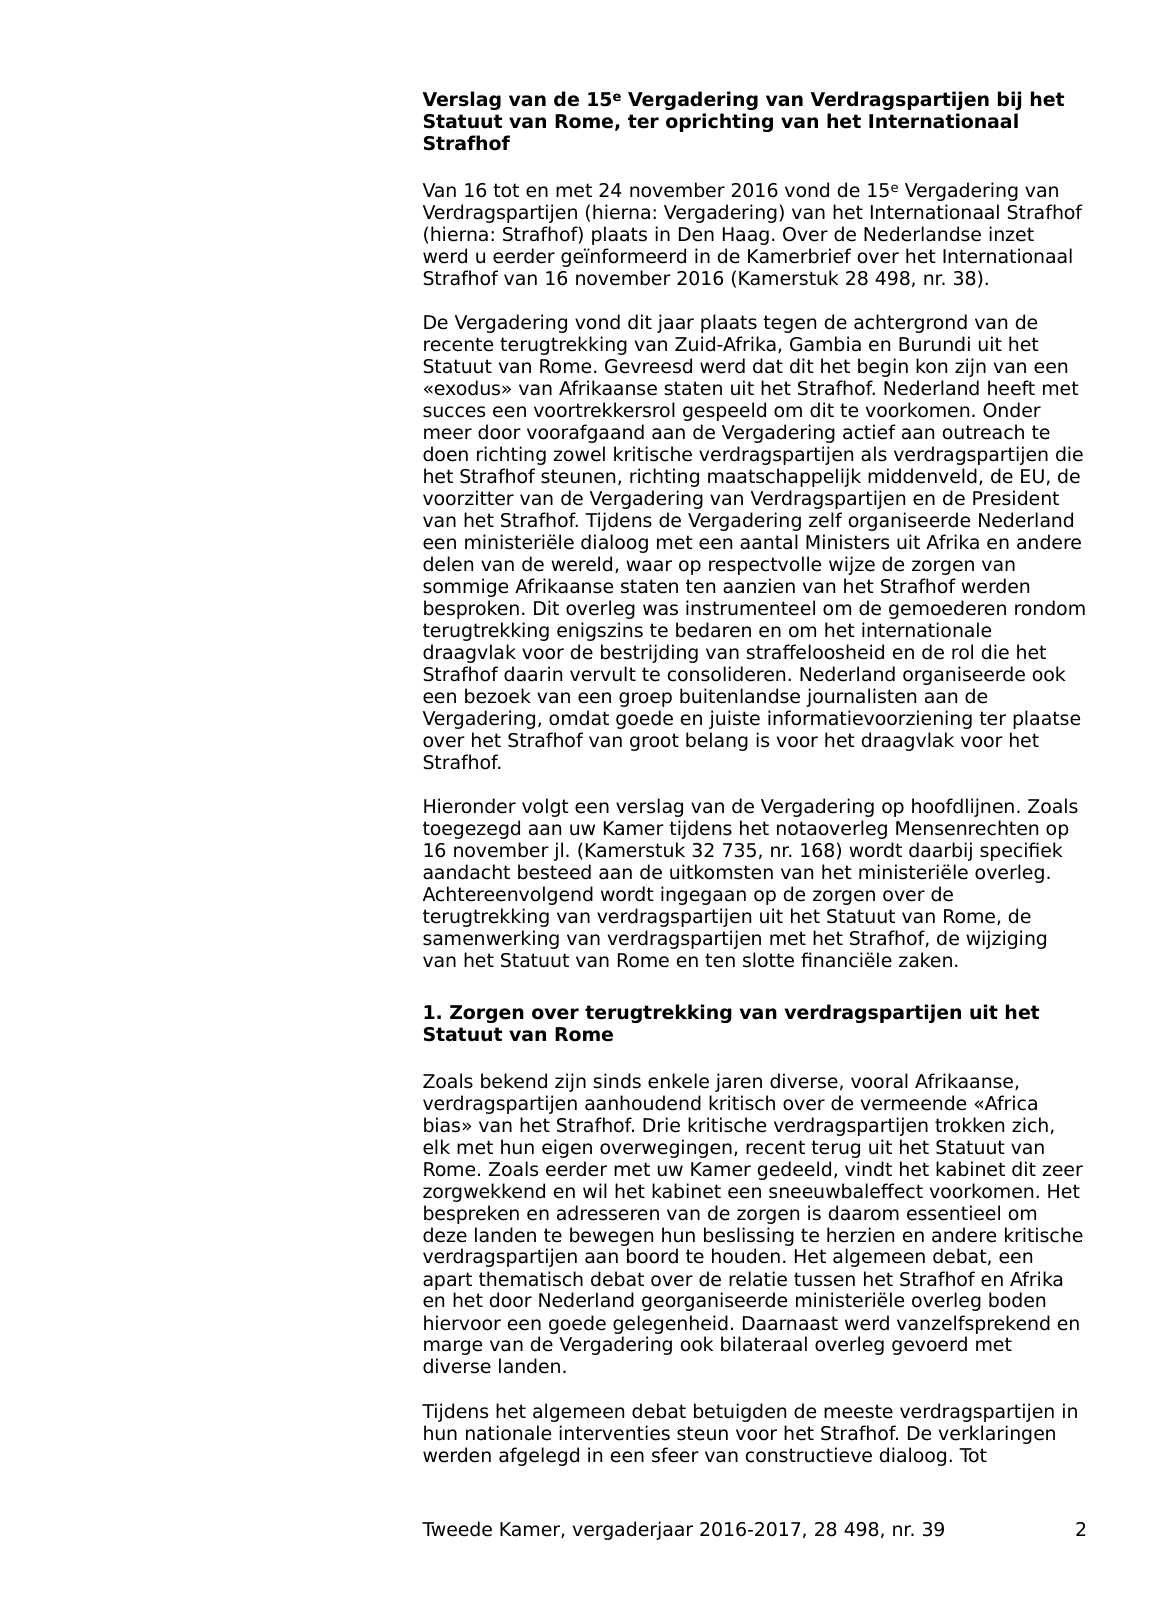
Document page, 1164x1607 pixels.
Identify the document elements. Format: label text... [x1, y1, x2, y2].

subtitle Verslag van de 15e Vergadering van Verdragspartijen bij het Statuut van Rome, ter oprichting van het Internationaal Strafhof [422, 89, 1087, 155]
text Van 16 tot en met 24 november 2016 vond de 15e Vergadering van Verdragspartijen (hierna: Vergadering) van het Internationaal Strafhof (hierna: Strafhof) plaats in Den Haag. Over de Nederlandse inzet werd u eerder geïnformeerd in de Kamerbrief over het Internationaal Strafhof van 16 november 2016 (Kamerstuk 28 498, nr. 38). [422, 180, 1087, 290]
text Hieronder volgt een verslag van de Vergadering op hoofdlijnen. Zoals toegezegd aan uw Kamer tijdens het notaoverleg Mensenrechten op 16 november jl. (Kamerstuk 32 735, nr. 168) wordt daarbij specifiek aandacht besteed aan de uitkomsten van het ministeriële overleg. Achtereenvolgend wordt ingegaan op de zorgen over de terugtrekking van verdragspartijen uit het Statuut van Rome, de samenwerking van verdragspartijen met het Strafhof, de wijziging van het Statuut van Rome en ten slotte financiële zaken. [422, 796, 1087, 972]
text Tijdens het algemeen debat betuigden de meeste verdragspartijen in hun nationale interventies steun voor het Strafhof. De verklaringen werden afgelegd in een sfeer van constructieve dialoog. Tot [422, 1401, 1087, 1466]
subtitle 1. Zorgen over terugtrekking van verdragspartijen uit het Statuut van Rome [422, 1002, 1087, 1046]
text Zoals bekend zijn sinds enkele jaren diverse, vooral Afrikaanse, verdragspartijen aanhoudend kritisch over de vermeende «Africa bias» van het Strafhof. Drie kritische verdragspartijen trokken zich, elk met hun eigen overwegingen, recent terug uit het Statuut van Rome. Zoals eerder met uw Kamer gedeeld, vindt het kabinet dit zeer zorgwekkend en wil het kabinet een sneeuwbaleffect voorkomen. Het bespreken en adresseren van de zorgen is daarom essentieel om deze landen te bewegen hun beslissing te herzien en andere kritische verdragspartijen aan boord te houden. Het algemeen debat, een apart thematisch debat over de relatie tussen het Strafhof en Afrika en het door Nederland georganiseerde ministeriële overleg boden hiervoor een goede gelegenheid. Daarnaast werd vanzelfsprekend en marge van de Vergadering ook bilateraal overleg gevoerd met diverse landen. [422, 1071, 1087, 1378]
text De Vergadering vond dit jaar plaats tegen de achtergrond van de recente terugtrekking van Zuid-Afrika, Gambia en Burundi uit het Statuut van Rome. Gevreesd werd dat dit het begin kon zijn van een «exodus» van Afrikaanse staten uit het Strafhof. Nederland heeft met succes een voortrekkersrol gespeeld om dit te voorkomen. Onder meer door voorafgaand aan de Vergadering actief aan outreach te doen richting zowel kritische verdragspartijen als verdragspartijen die het Strafhof steunen, richting maatschappelijk middenveld, de EU, de voorzitter van de Vergadering van Verdragspartijen en de President van het Strafhof. Tijdens de Vergadering zelf organiseerde Nederland een ministeriële dialoog met een aantal Ministers uit Afrika en andere delen van de wereld, waar op respectvolle wijze de zorgen van sommige Afrikaanse staten ten aanzien van het Strafhof werden besproken. Dit overleg was instrumenteel om de gemoederen rondom terugtrekking enigszins te bedaren en om het internationale draagvlak voor de bestrijding van straffeloosheid en de rol die het Strafhof daarin vervult te consolideren. Nederland organiseerde ook een bezoek van een groep buitenlandse journalisten aan de Vergadering, omdat goede en juiste informatievoorziening ter plaatse over het Strafhof van groot belang is voor het draagvlak voor het Strafhof. [422, 312, 1087, 774]
